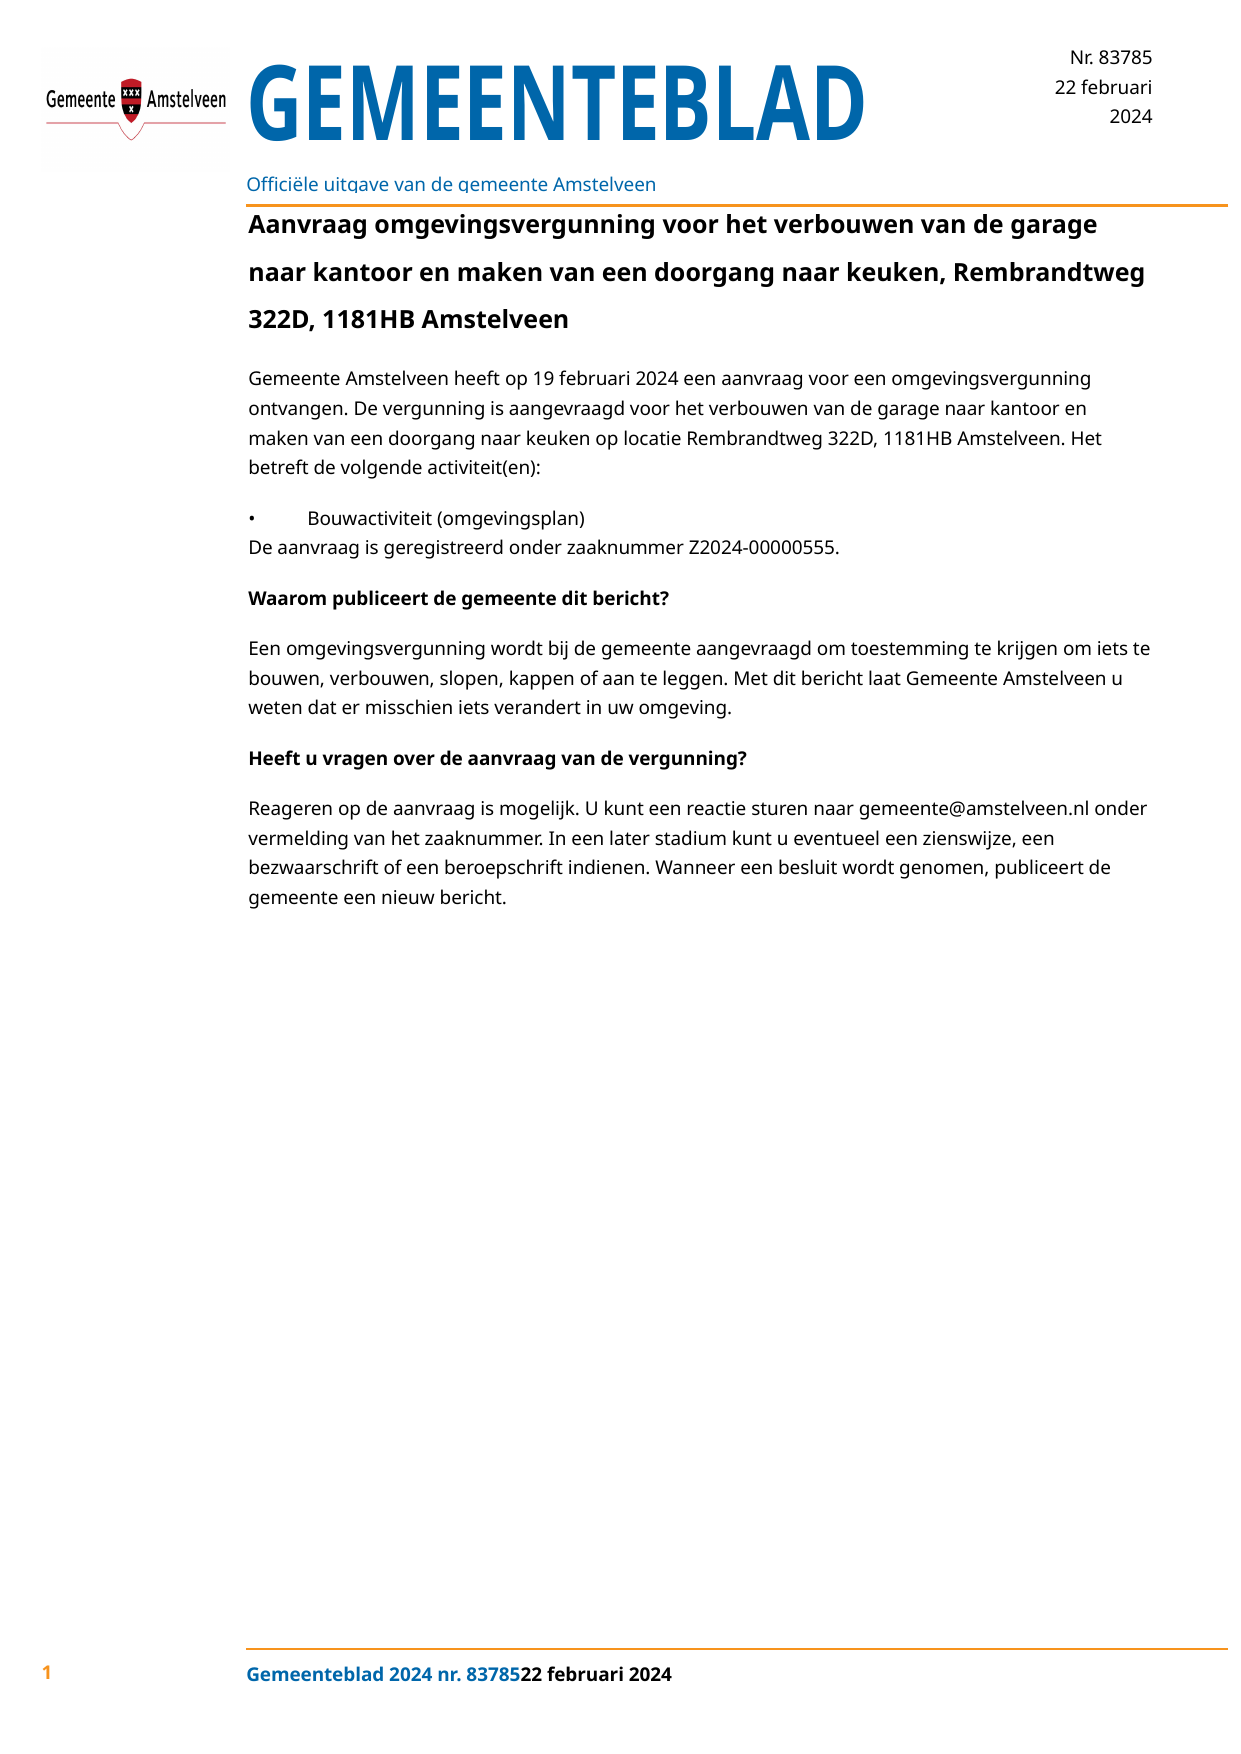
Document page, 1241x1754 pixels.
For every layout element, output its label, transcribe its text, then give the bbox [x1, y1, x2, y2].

list Bouwactiviteit (omgevingsplan) [248, 505, 1152, 530]
picture [41, 47, 231, 172]
text Waarom publiceert de gemeente dit bericht? [248, 585, 1152, 610]
text Aanvraag omgevingsvergunning voor het verbouwen van de garage naar kantoor en maken van een doorgang naar keuken, Rembrandtweg 322D, 1181HB Amstelveen [248, 207, 1152, 336]
text Reageren op de aanvraag is mogelijk. U kunt een reactie sturen naar gemeente@amstelveen.nl onder vermelding van het zaaknummer. In een later stadium kunt u eventueel een zienswijze, een bezwaarschrift of een beroepschrift indienen. Wanneer een besluit wordt genomen, publiceert de gemeente een nieuw bericht. [248, 795, 1152, 909]
text Gemeente Amstelveen heeft op 19 februari 2024 een aanvraag voor een omgevingsvergunning ontvangen. De vergunning is aangevraagd voor het verbouwen van de garage naar kantoor en maken van een doorgang naar keuken op locatie Rembrandtweg 322D, 1181HB Amstelveen. Het betreft de volgende activiteit(en): [248, 366, 1152, 480]
text De aanvraag is geregistreerd onder zaaknummer Z2024-00000555. [248, 534, 1152, 560]
text Een omgevingsvergunning wordt bij de gemeente aangevraagd om toestemming te krijgen om iets te bouwen, verbouwen, slopen, kappen of aan te leggen. Met dit bericht laat Gemeente Amstelveen u weten dat er misschien iets verandert in uw omgeving. [248, 635, 1152, 720]
text Heeft u vragen over de aanvraag van de vergunning? [248, 745, 1152, 770]
